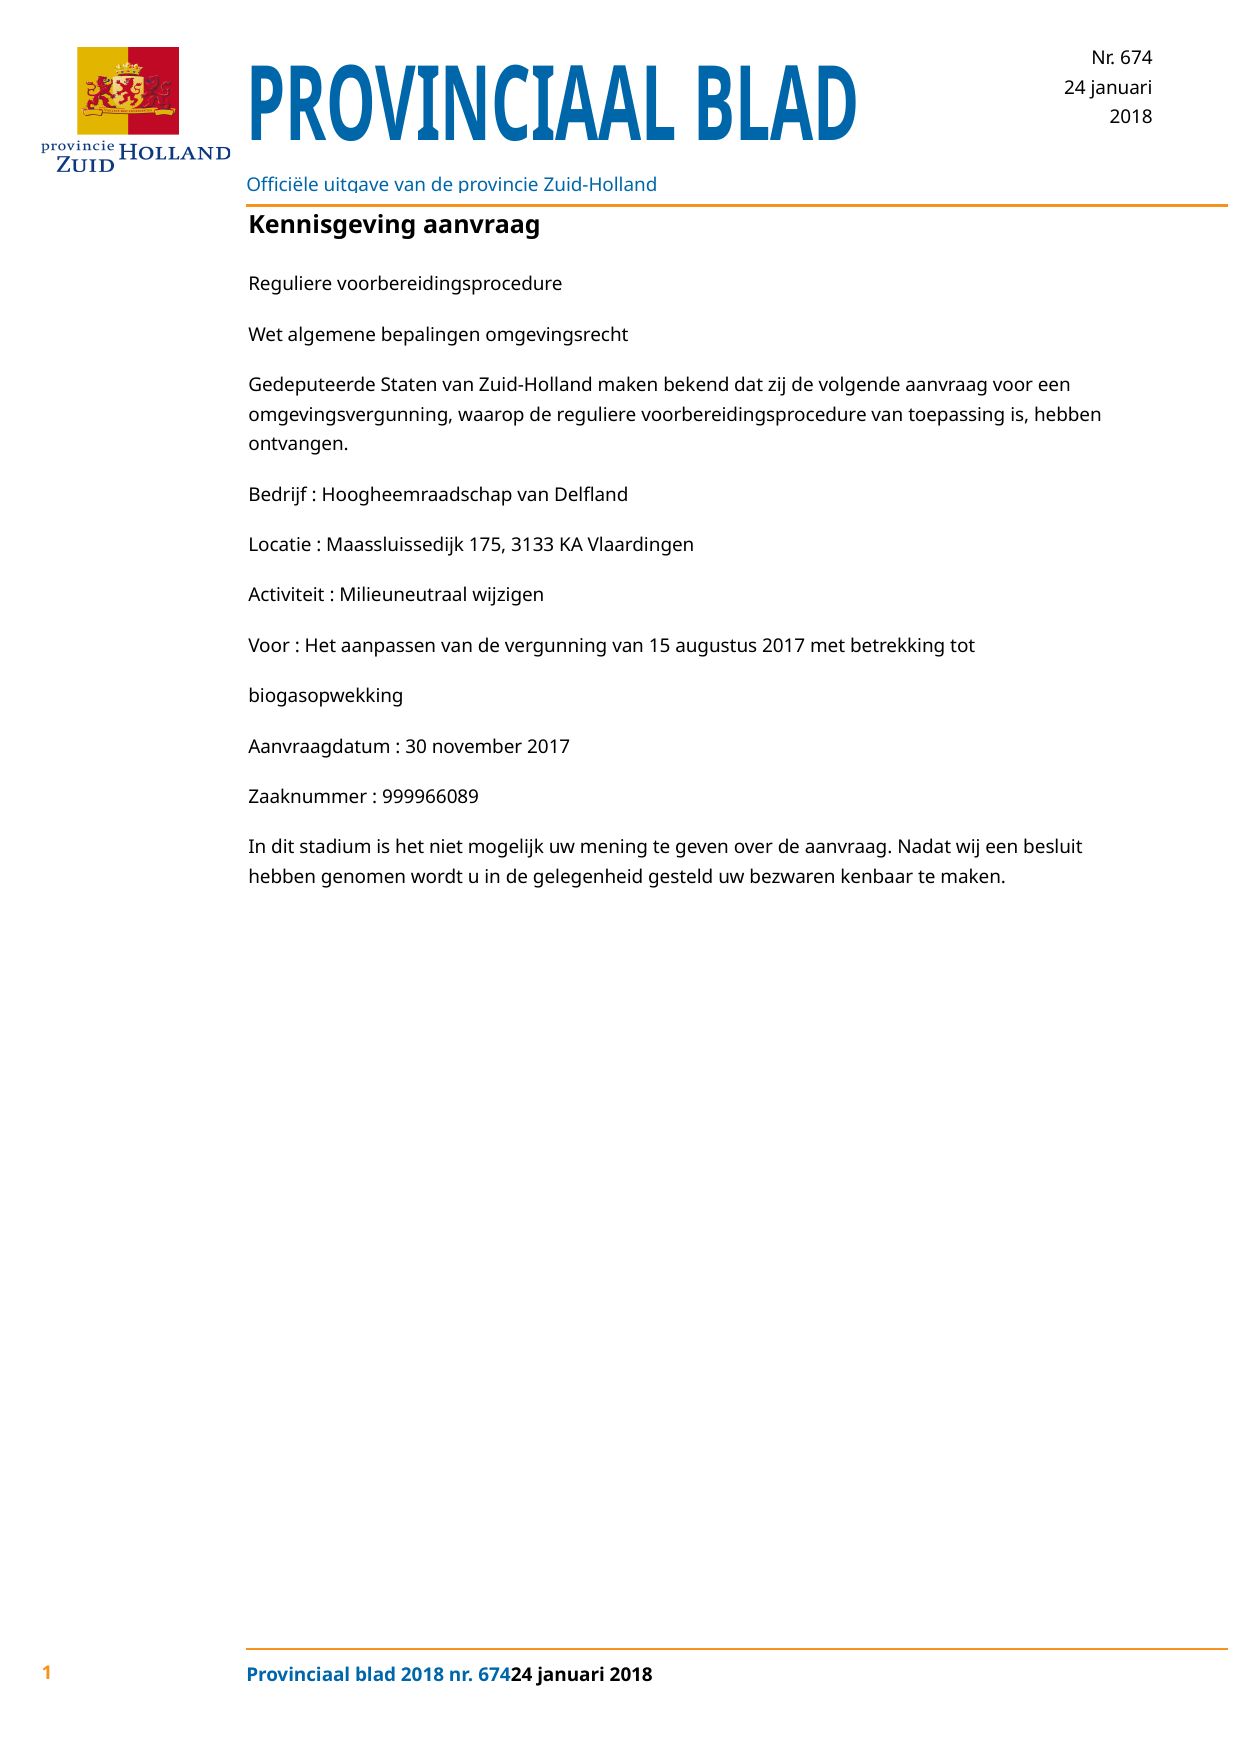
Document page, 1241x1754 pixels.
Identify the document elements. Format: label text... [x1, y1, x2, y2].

text Aanvraagdatum : 30 november 2017 [248, 733, 1152, 758]
text In dit stadium is het niet mogelijk uw mening te geven over de aanvraag. Nadat wij een besluit hebben genomen wordt u in de gelegenheid gesteld uw bezwaren kenbaar te maken. [248, 834, 1152, 889]
text Activiteit : Milieuneutraal wijzigen [248, 582, 1152, 607]
text Kennisgeving aanvraag [248, 207, 1152, 241]
text biogasopwekking [248, 682, 1152, 708]
text Voor : Het aanpassen van de vergunning van 15 augustus 2017 met betrekking tot [248, 632, 1152, 658]
text Zaaknummer : 999966089 [248, 783, 1152, 809]
text Reguliere voorbereidingsprocedure [248, 270, 1152, 296]
text Bedrijf : Hoogheemraadschap van Delfland [248, 481, 1152, 506]
text Wet algemene bepalingen omgevingsrecht [248, 321, 1152, 346]
text Locatie : Maassluissedijk 175, 3133 KA Vlaardingen [248, 531, 1152, 557]
picture [41, 47, 231, 172]
text Gedeputeerde Staten van Zuid-Holland maken bekend dat zij de volgende aanvraag voor een omgevingsvergunning, waarop de reguliere voorbereidingsprocedure van toepassing is, hebben ontvangen. [248, 371, 1152, 456]
